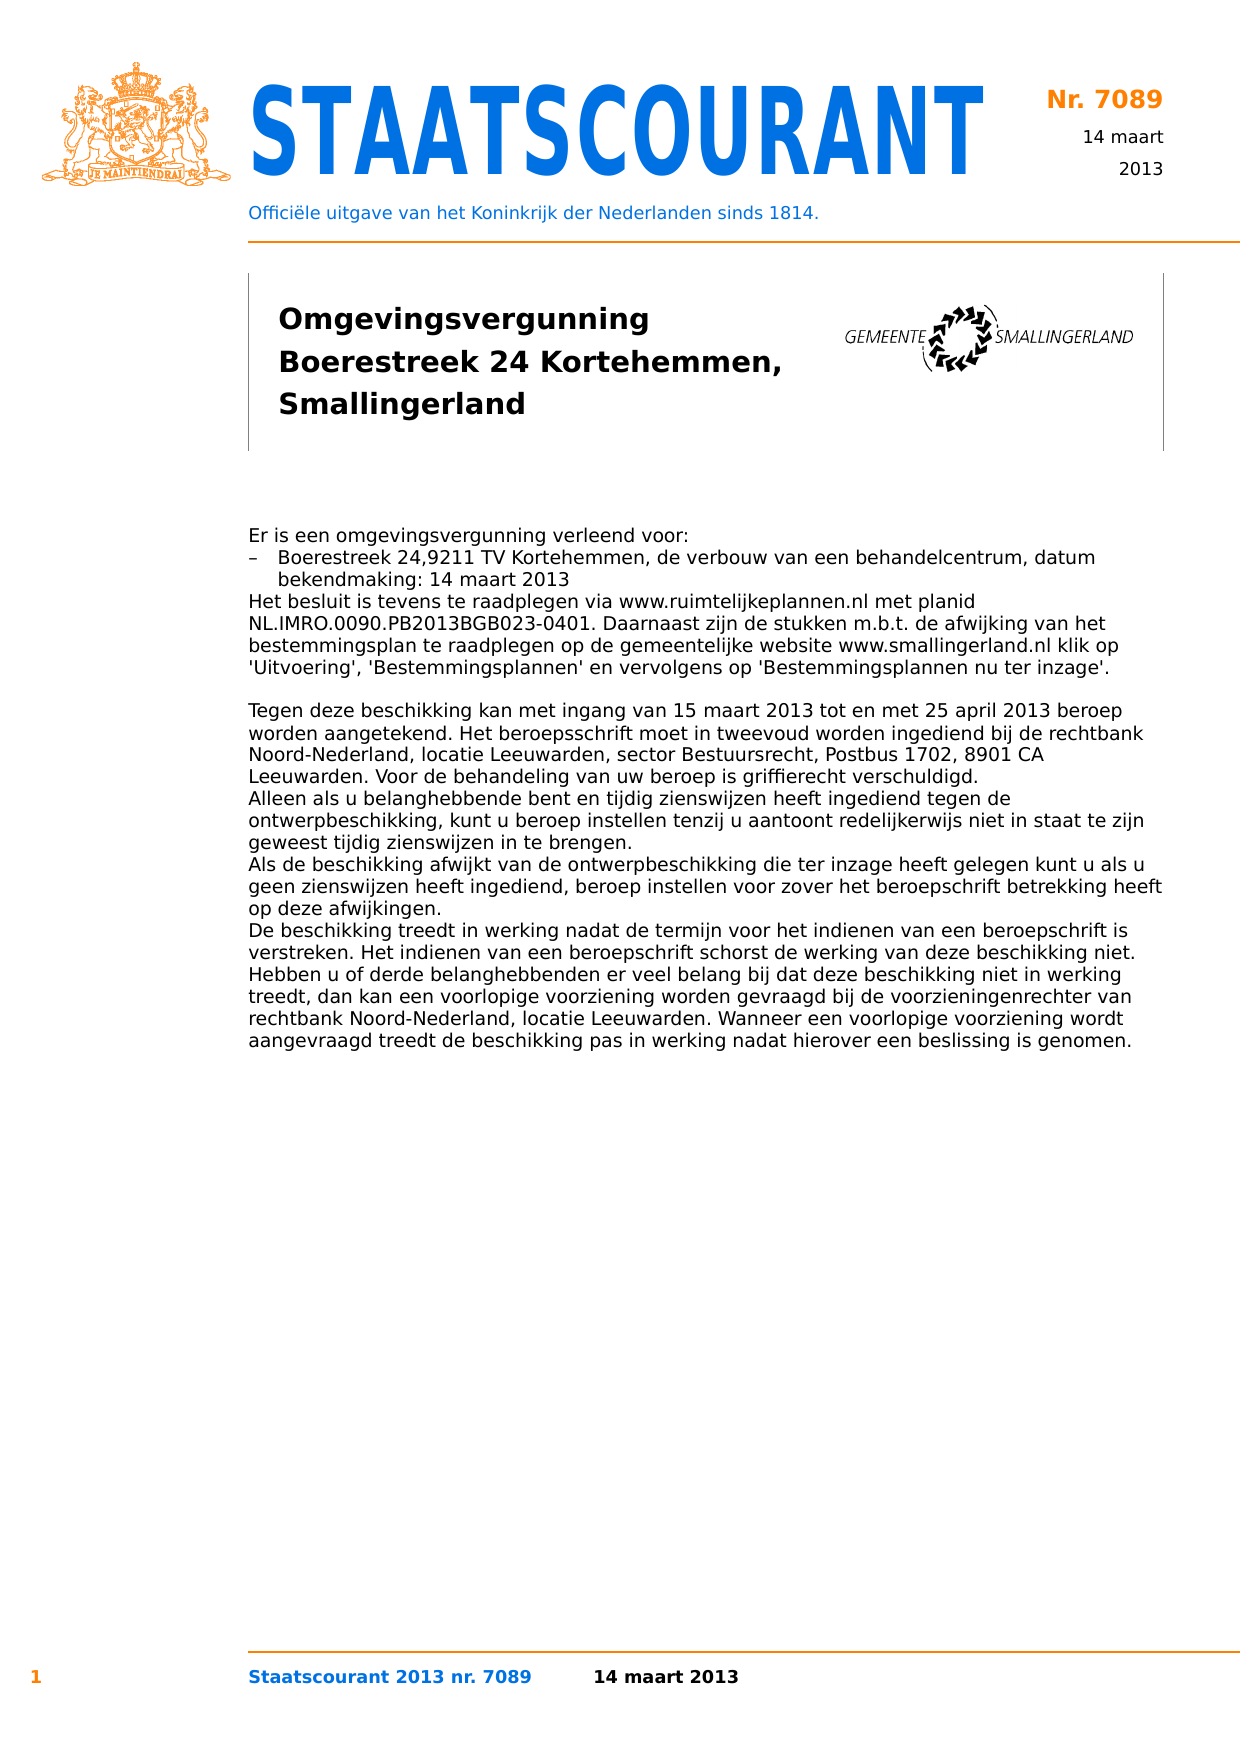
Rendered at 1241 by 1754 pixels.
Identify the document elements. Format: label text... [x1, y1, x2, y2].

text Als de beschikking afwijkt van de ontwerpbeschikking die ter inzage heeft gelegen kunt u als u geen zienswijzen heeft ingediend, beroep instellen voor zover het beroepschrift betrekking heeft op deze afwijkingen. [248, 854, 1163, 920]
table_header STAATSCOURANT [248, 62, 998, 203]
subtitle Omgevingsvergunning Boerestreek 24 Kortehemmen, Smallingerland [249, 273, 1163, 451]
text – Boerestreek 24,9211 TV Kortehemmen, de verbouw van een behandelcentrum, datum bekendmaking: 14 maart 2013 [248, 547, 1163, 591]
table_cell Officiële uitgave van het Koninkrijk der Nederlanden sinds 1814. [248, 203, 1240, 241]
table_header [25, 62, 248, 241]
text Tegen deze beschikking kan met ingang van 15 maart 2013 tot en met 25 april 2013 beroep worden aangetekend. Het beroepsschrift moet in tweevoud worden ingediend bij de rechtbank Noord-Nederland, locatie Leeuwarden, sector Bestuursrecht, Postbus 1702, 8901 CA Leeuwarden. Voor de behandeling van uw beroep is griffierecht verschuldigd. [248, 700, 1163, 788]
table_cell 2013 [998, 153, 1240, 203]
text Er is een omgevingsvergunning verleend voor: [248, 525, 1163, 547]
text Alleen als u belanghebbende bent en tijdig zienswijzen heeft ingediend tegen de ontwerpbeschikking, kunt u beroep instellen tenzij u aantoont redelijkerwijs niet in staat te zijn geweest tijdig zienswijzen in te brengen. [248, 788, 1163, 854]
text De beschikking treedt in werking nadat de termijn voor het indienen van een beroepschrift is verstreken. Het indienen van een beroepschrift schorst de werking van deze beschikking niet. Hebben u of derde belanghebbenden er veel belang bij dat deze beschikking niet in werking treedt, dan kan een voorlopige voorziening worden gevraagd bij de voorzieningenrechter van rechtbank Noord-Nederland, locatie Leeuwarden. Wanneer een voorlopige voorziening wordt aangevraagd treedt de beschikking pas in werking nadat hierover een beslissing is genomen. [248, 920, 1163, 1052]
picture [844, 302, 1134, 374]
table_cell 14 maart [998, 121, 1240, 153]
table_header Nr. 7089 [998, 62, 1240, 121]
picture [41, 62, 231, 186]
text Het besluit is tevens te raadplegen via www.ruimtelijkeplannen.nl met planid NL.IMRO.0090.PB2013BGB023-0401. Daarnaast zijn de stukken m.b.t. de afwijking van het bestemmingsplan te raadplegen op de gemeentelijke website www.smallingerland.nl klik op 'Uitvoering', 'Bestemmingsplannen' en vervolgens op 'Bestemmingsplannen nu ter inzage'. [248, 591, 1163, 678]
